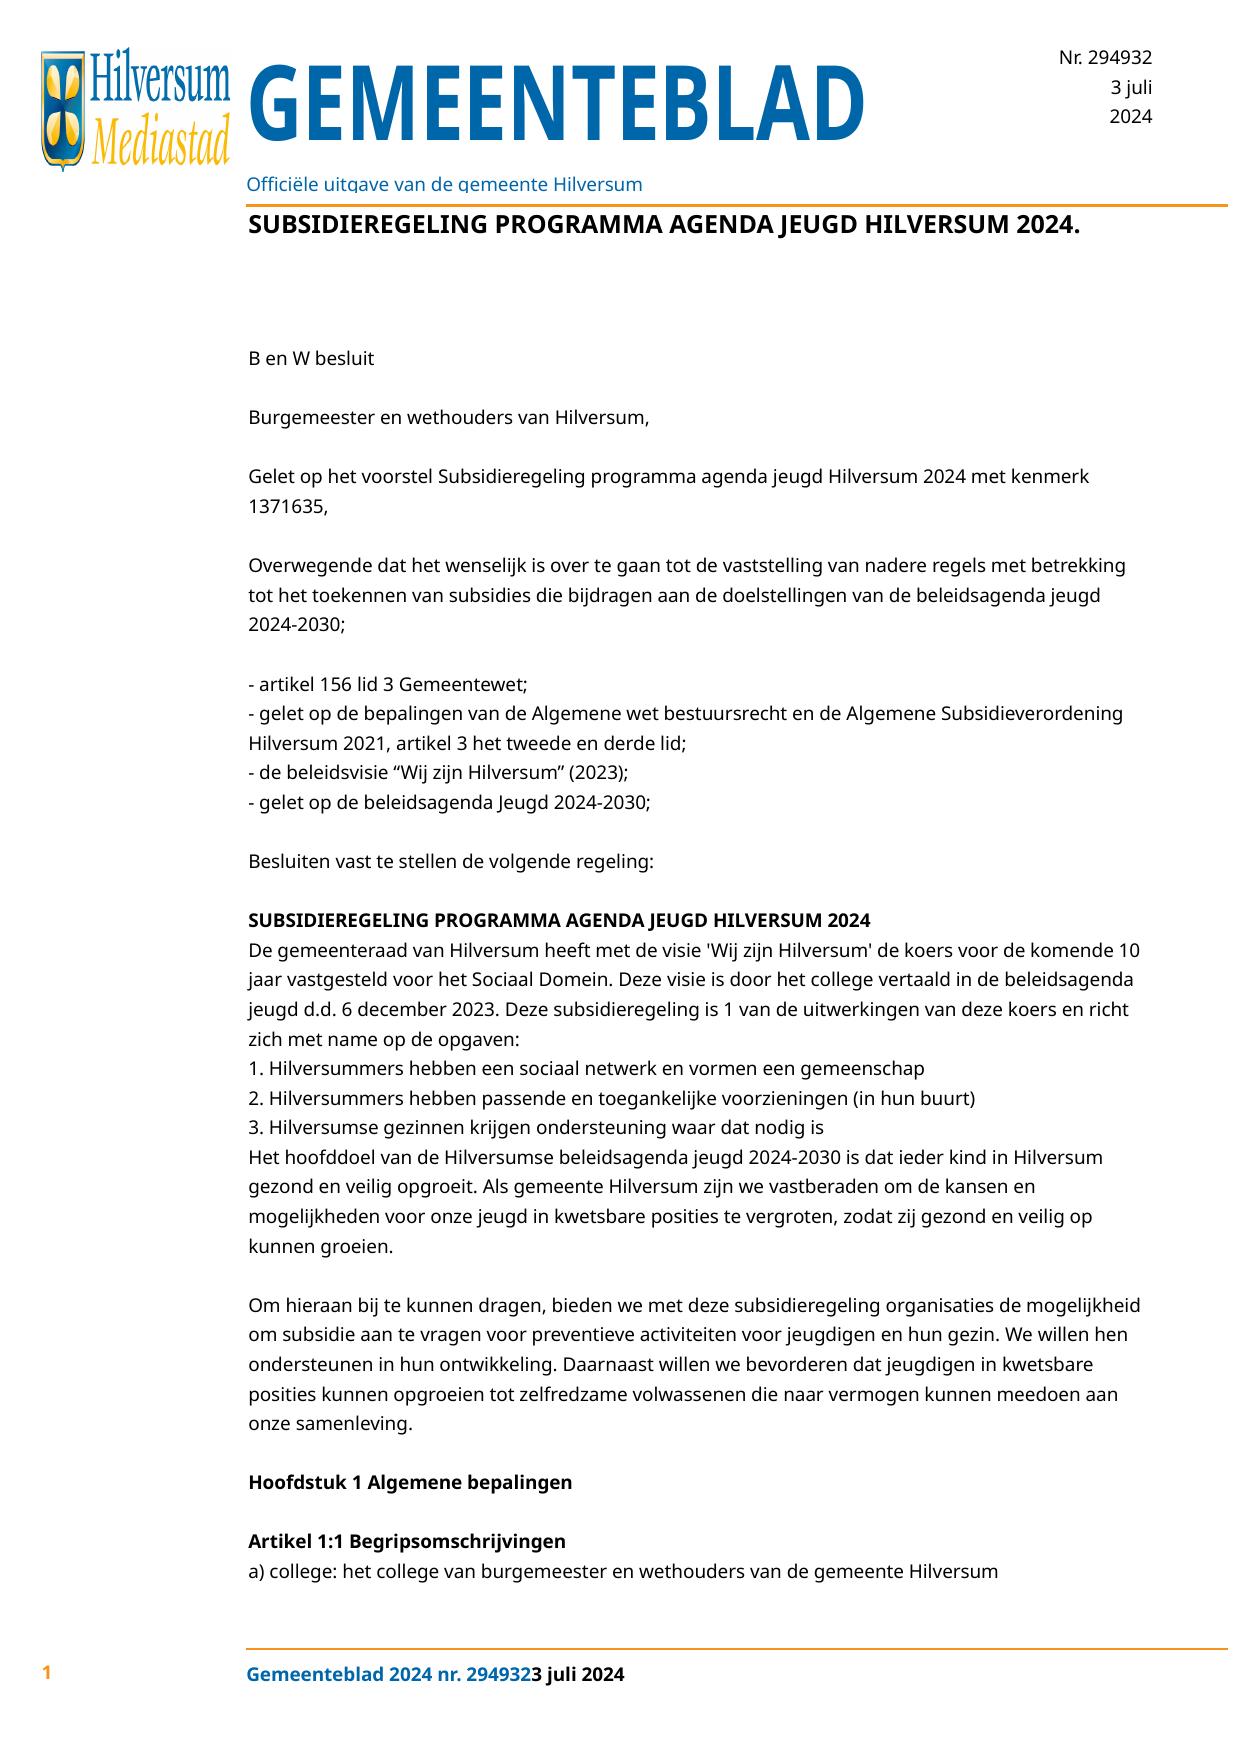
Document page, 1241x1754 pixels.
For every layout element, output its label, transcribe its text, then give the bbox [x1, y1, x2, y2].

text 2. Hilversummers hebben passende en toegankelijke voorzieningen (in hun buurt) [248, 1085, 1152, 1111]
text Gelet op het voorstel Subsidieregeling programma agenda jeugd Hilversum 2024 met kenmerk 1371635, [248, 464, 1152, 519]
text - artikel 156 lid 3 Gemeentewet; [248, 671, 1152, 696]
text Overwegende dat het wenselijk is over te gaan tot de vaststelling van nadere regels met betrekking tot het toekennen van subsidies die bijdragen aan de doelstellingen van de beleidsagenda jeugd 2024-2030; [248, 552, 1152, 637]
text SUBSIDIEREGELING PROGRAMMA AGENDA JEUGD HILVERSUM 2024. [248, 207, 1152, 241]
text Burgemeester en wethouders van Hilversum, [248, 404, 1152, 430]
text - gelet op de beleidsagenda Jeugd 2024-2030; [248, 789, 1152, 815]
text - gelet op de bepalingen van de Algemene wet bestuursrecht en de Algemene Subsidieverordening Hilversum 2021, artikel 3 het tweede en derde lid; [248, 700, 1152, 756]
text Besluiten vast te stellen de volgende regeling: [248, 848, 1152, 874]
text SUBSIDIEREGELING PROGRAMMA AGENDA JEUGD HILVERSUM 2024 [248, 907, 1152, 933]
text Het hoofddoel van de Hilversumse beleidsagenda jeugd 2024-2030 is dat ieder kind in Hilversum gezond en veilig opgroeit. Als gemeente Hilversum zijn we vastberaden om de kansen en mogelijkheden voor onze jeugd in kwetsbare posities te vergroten, zodat zij gezond en veilig op kunnen groeien. [248, 1144, 1152, 1258]
text 1. Hilversummers hebben een sociaal netwerk en vormen een gemeenschap [248, 1055, 1152, 1081]
text Om hieraan bij te kunnen dragen, bieden we met deze subsidieregeling organisaties de mogelijkheid om subsidie aan te vragen voor preventieve activiteiten voor jeugdigen en hun gezin. We willen hen ondersteunen in hun ontwikkeling. Daarnaast willen we bevorderen dat jeugdigen in kwetsbare posities kunnen opgroeien tot zelfredzame volwassenen die naar vermogen kunnen meedoen aan onze samenleving. [248, 1292, 1152, 1436]
text a) college: het college van burgemeester en wethouders van de gemeente Hilversum [248, 1558, 1152, 1584]
text - de beleidsvisie “Wij zijn Hilversum” (2023); [248, 759, 1152, 785]
text Hoofdstuk 1 Algemene bepalingen [248, 1469, 1152, 1495]
text Artikel 1:1 Begripsomschrijvingen [248, 1529, 1152, 1554]
text B en W besluit [248, 345, 1152, 371]
text 3. Hilversumse gezinnen krijgen ondersteuning waar dat nodig is [248, 1114, 1152, 1140]
picture [41, 47, 231, 172]
text De gemeenteraad van Hilversum heeft met de visie 'Wij zijn Hilversum' de koers voor de komende 10 jaar vastgesteld voor het Sociaal Domein. Deze visie is door het college vertaald in de beleidsagenda jeugd d.d. 6 december 2023. Deze subsidieregeling is 1 van de uitwerkingen van deze koers en richt zich met name op de opgaven: [248, 937, 1152, 1051]
